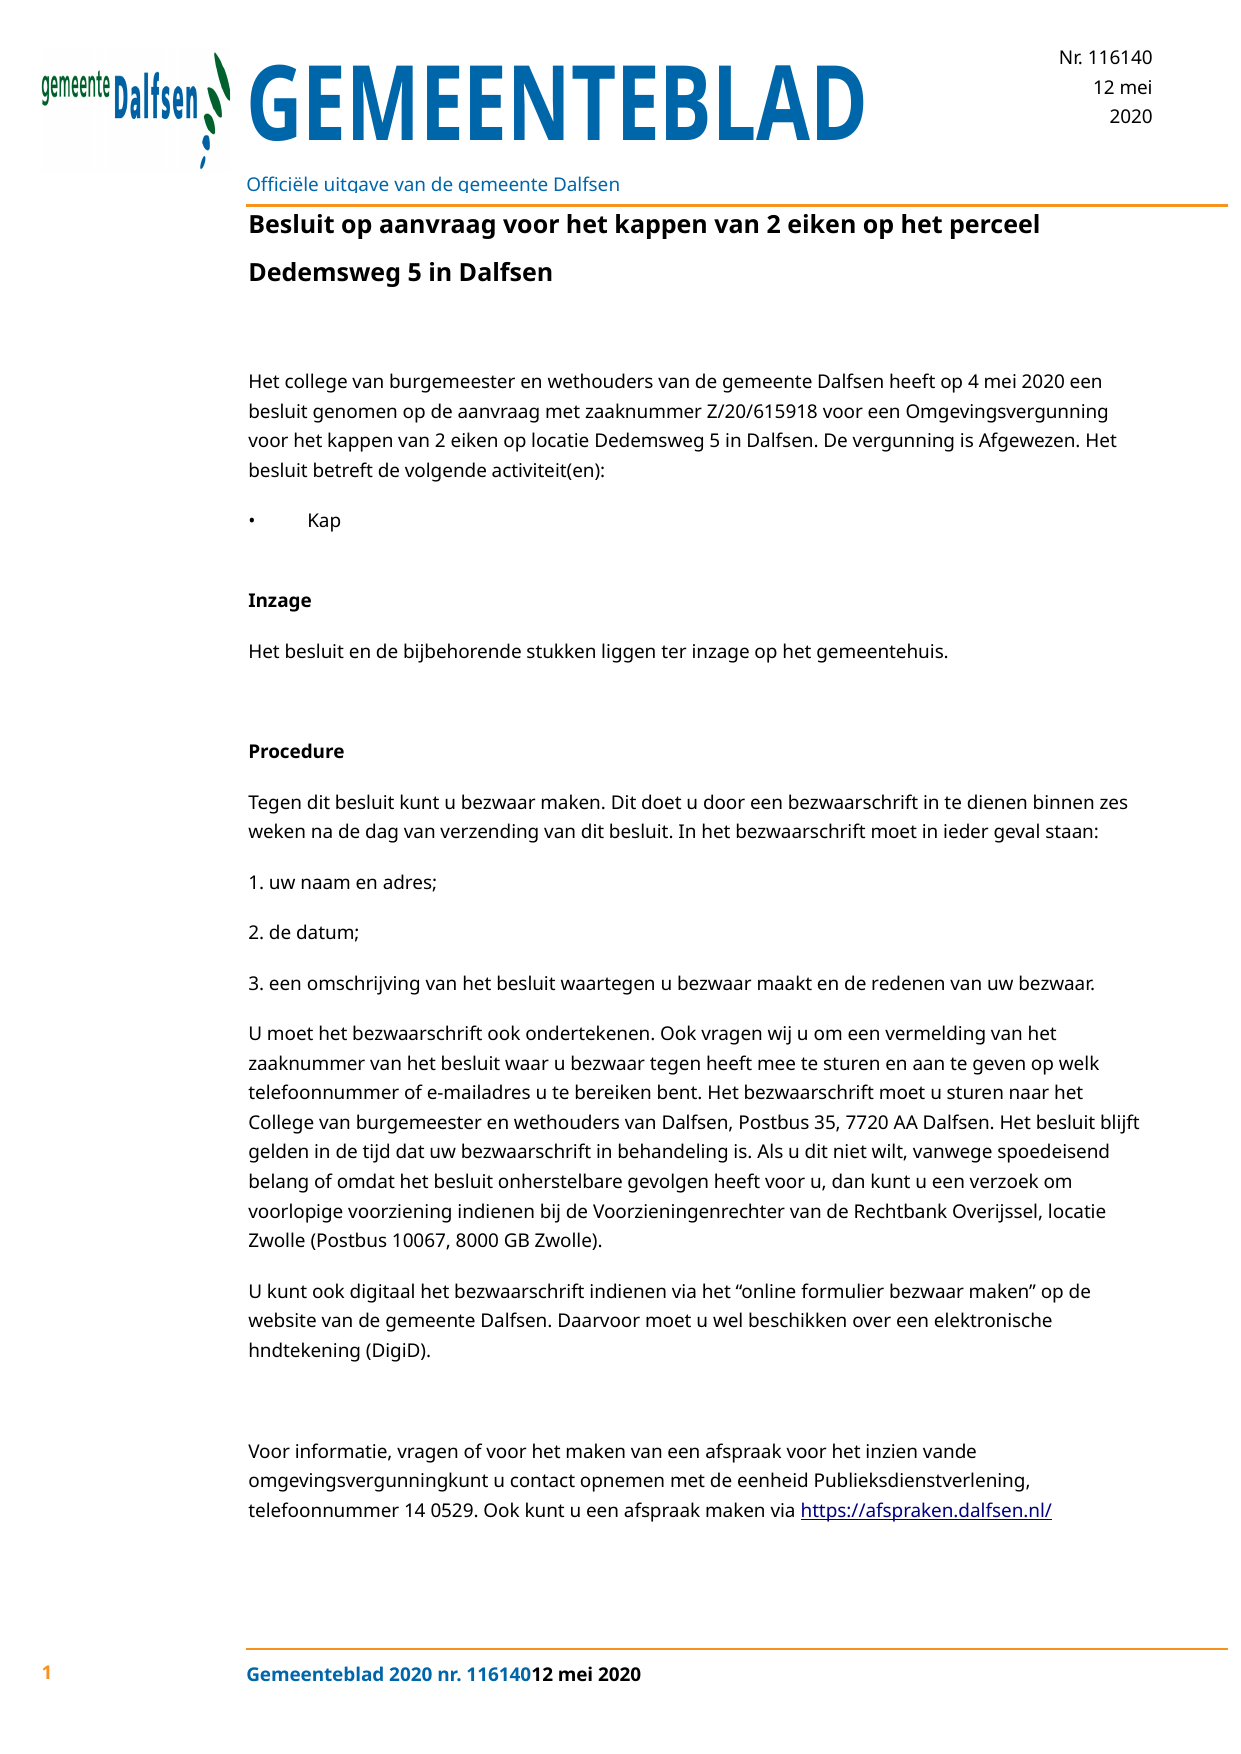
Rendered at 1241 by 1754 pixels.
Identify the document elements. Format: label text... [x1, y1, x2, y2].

text 2. de datum; [248, 919, 1152, 945]
picture [41, 47, 231, 172]
text Het besluit en de bijbehorende stukken liggen ter inzage op het gemeentehuis. [248, 638, 1152, 664]
text U moet het bezwaarschrift ook ondertekenen. Ook vragen wij u om een vermelding van het zaaknummer van het besluit waar u bezwaar tegen heeft mee te sturen en aan te geven op welk telefoonnummer of e-mailadres u te bereiken bent. Het bezwaarschrift moet u sturen naar het College van burgemeester en wethouders van Dalfsen, Postbus 35, 7720 AA Dalfsen. Het besluit blijft gelden in de tijd dat uw bezwaarschrift in behandeling is. Als u dit niet wilt, vanwege spoedeisend belang of omdat het besluit onherstelbare gevolgen heeft voor u, dan kunt u een verzoek om voorlopige voorziening indienen bij de Voorzieningenrechter van de Rechtbank Overijssel, locatie Zwolle (Postbus 10067, 8000 GB Zwolle). [248, 1020, 1152, 1253]
text Besluit op aanvraag voor het kappen van 2 eiken op het perceel Dedemsweg 5 in Dalfsen [248, 207, 1152, 288]
text Procedure [248, 739, 1152, 764]
text Tegen dit besluit kunt u bezwaar maken. Dit doet u door een bezwaarschrift in te dienen binnen zes weken na de dag van verzending van dit besluit. In het bezwaarschrift moet in ieder geval staan: [248, 789, 1152, 844]
text U kunt ook digitaal het bezwaarschrift indienen via het “online formulier bezwaar maken” op de website van de gemeente Dalfsen. Daarvoor moet u wel beschikken over een elektronische hndtekening (DigiD). [248, 1278, 1152, 1363]
text 3. een omschrijving van het besluit waartegen u bezwaar maakt en de redenen van uw bezwaar. [248, 970, 1152, 996]
text Inzage [248, 587, 1152, 613]
text Voor informatie, vragen of voor het maken van een afspraak voor het inzien vande omgevingsvergunningkunt u contact opnemen met de eenheid Publieksdienstverlening, telefoonnummer 14 0529. Ook kunt u een afspraak maken via https://afspraken.dalfsen.nl/ [248, 1438, 1152, 1523]
text 1. uw naam en adres; [248, 869, 1152, 895]
text Het college van burgemeester en wethouders van de gemeente Dalfsen heeft op 4 mei 2020 een besluit genomen op de aanvraag met zaaknummer Z/20/615918 voor een Omgevingsvergunning voor het kappen van 2 eiken op locatie Dedemsweg 5 in Dalfsen. De vergunning is Afgewezen. Het besluit betreft de volgende activiteit(en): [248, 368, 1152, 483]
list Kap [248, 507, 1152, 533]
